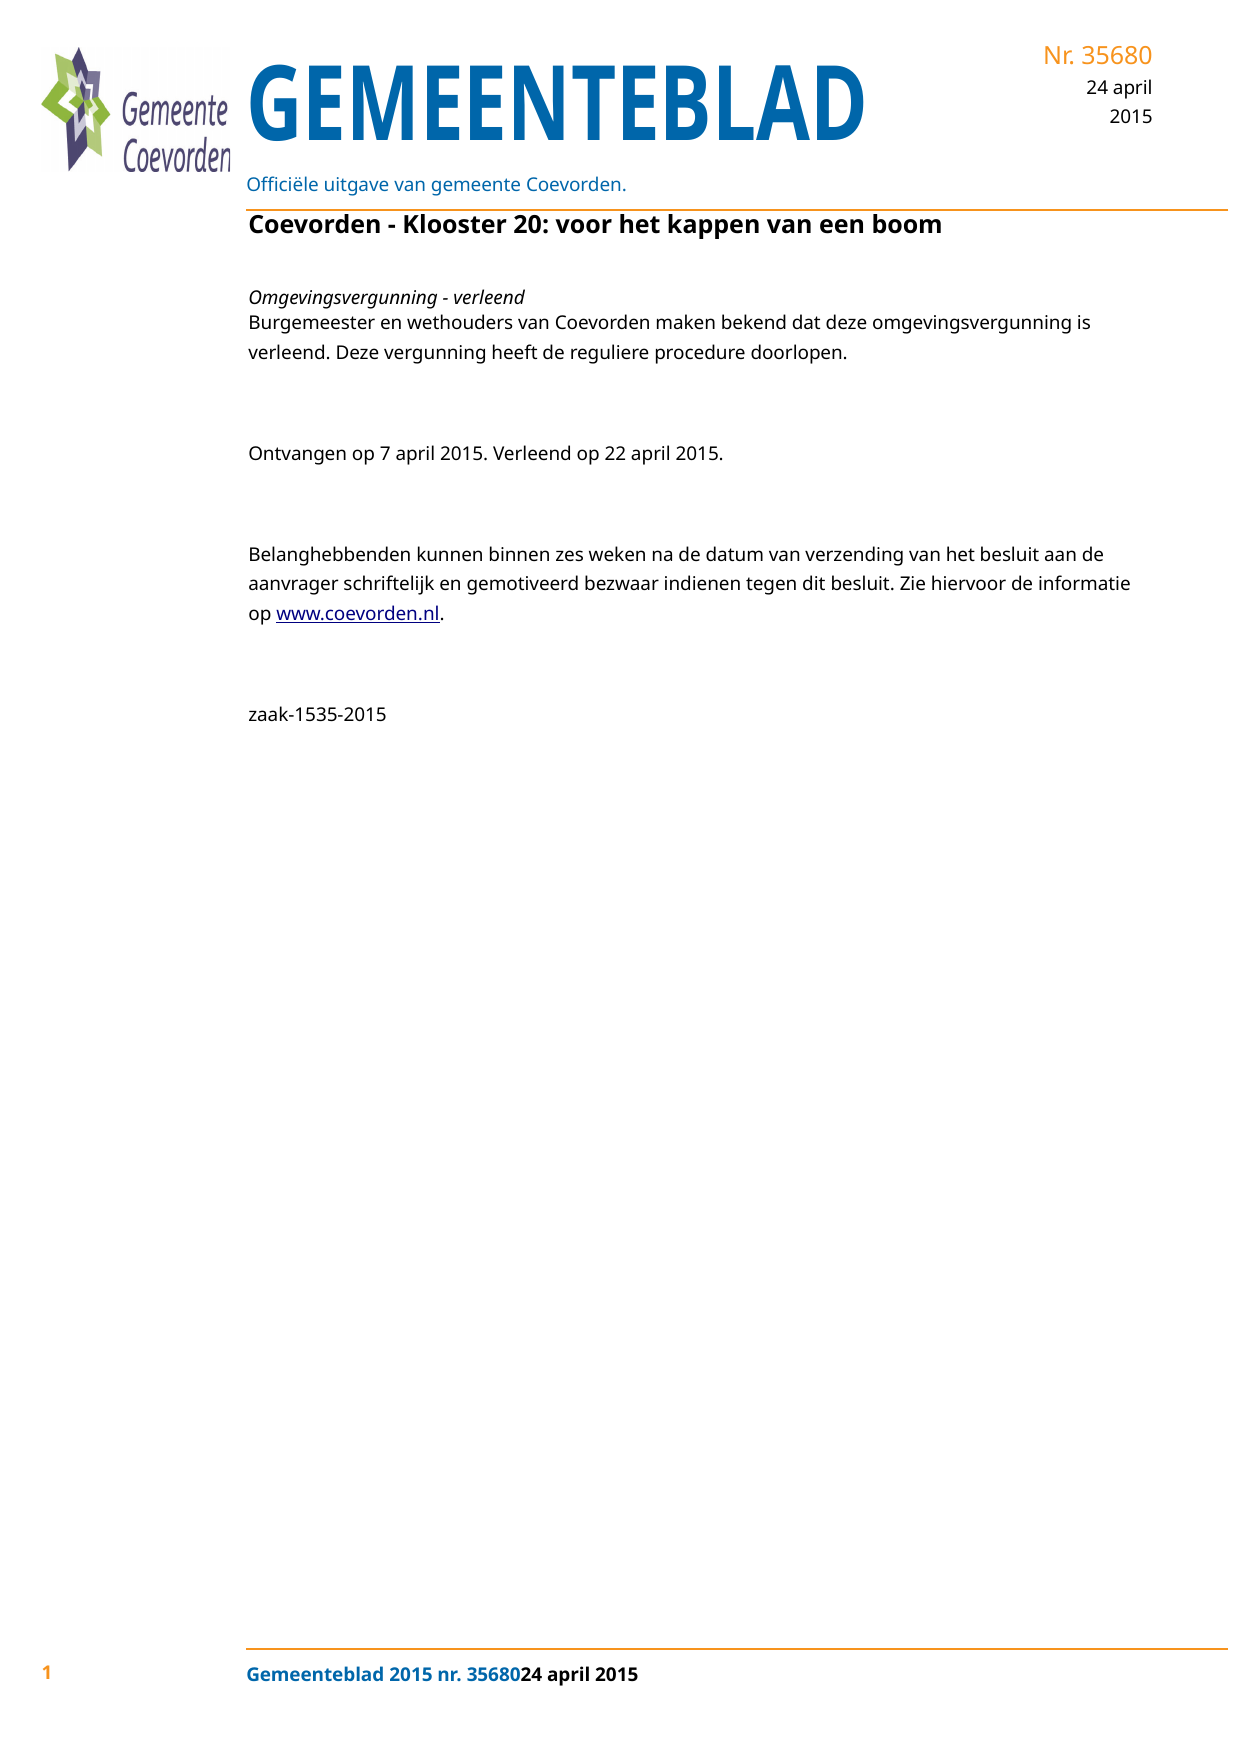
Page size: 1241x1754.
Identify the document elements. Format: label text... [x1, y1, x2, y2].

text Coevorden - Klooster 20: voor het kappen van een boom [248, 211, 1152, 241]
text zaak-1535-2015 [248, 701, 1152, 727]
text Ontvangen op 7 april 2015. Verleend op 22 april 2015. [248, 440, 1152, 466]
text Belanghebbenden kunnen binnen zes weken na de datum van verzending van het besluit aan de aanvrager schriftelijk en gemotiveerd bezwaar indienen tegen dit besluit. Zie hiervoor de informatie op www.coevorden.nl. [248, 541, 1152, 626]
text Burgemeester en wethouders van Coevorden maken bekend dat deze omgevingsvergunning is verleend. Deze vergunning heeft de reguliere procedure doorlopen. [248, 309, 1152, 365]
text Omgevingsvergunning - verleend [248, 284, 1152, 309]
picture [41, 47, 231, 172]
